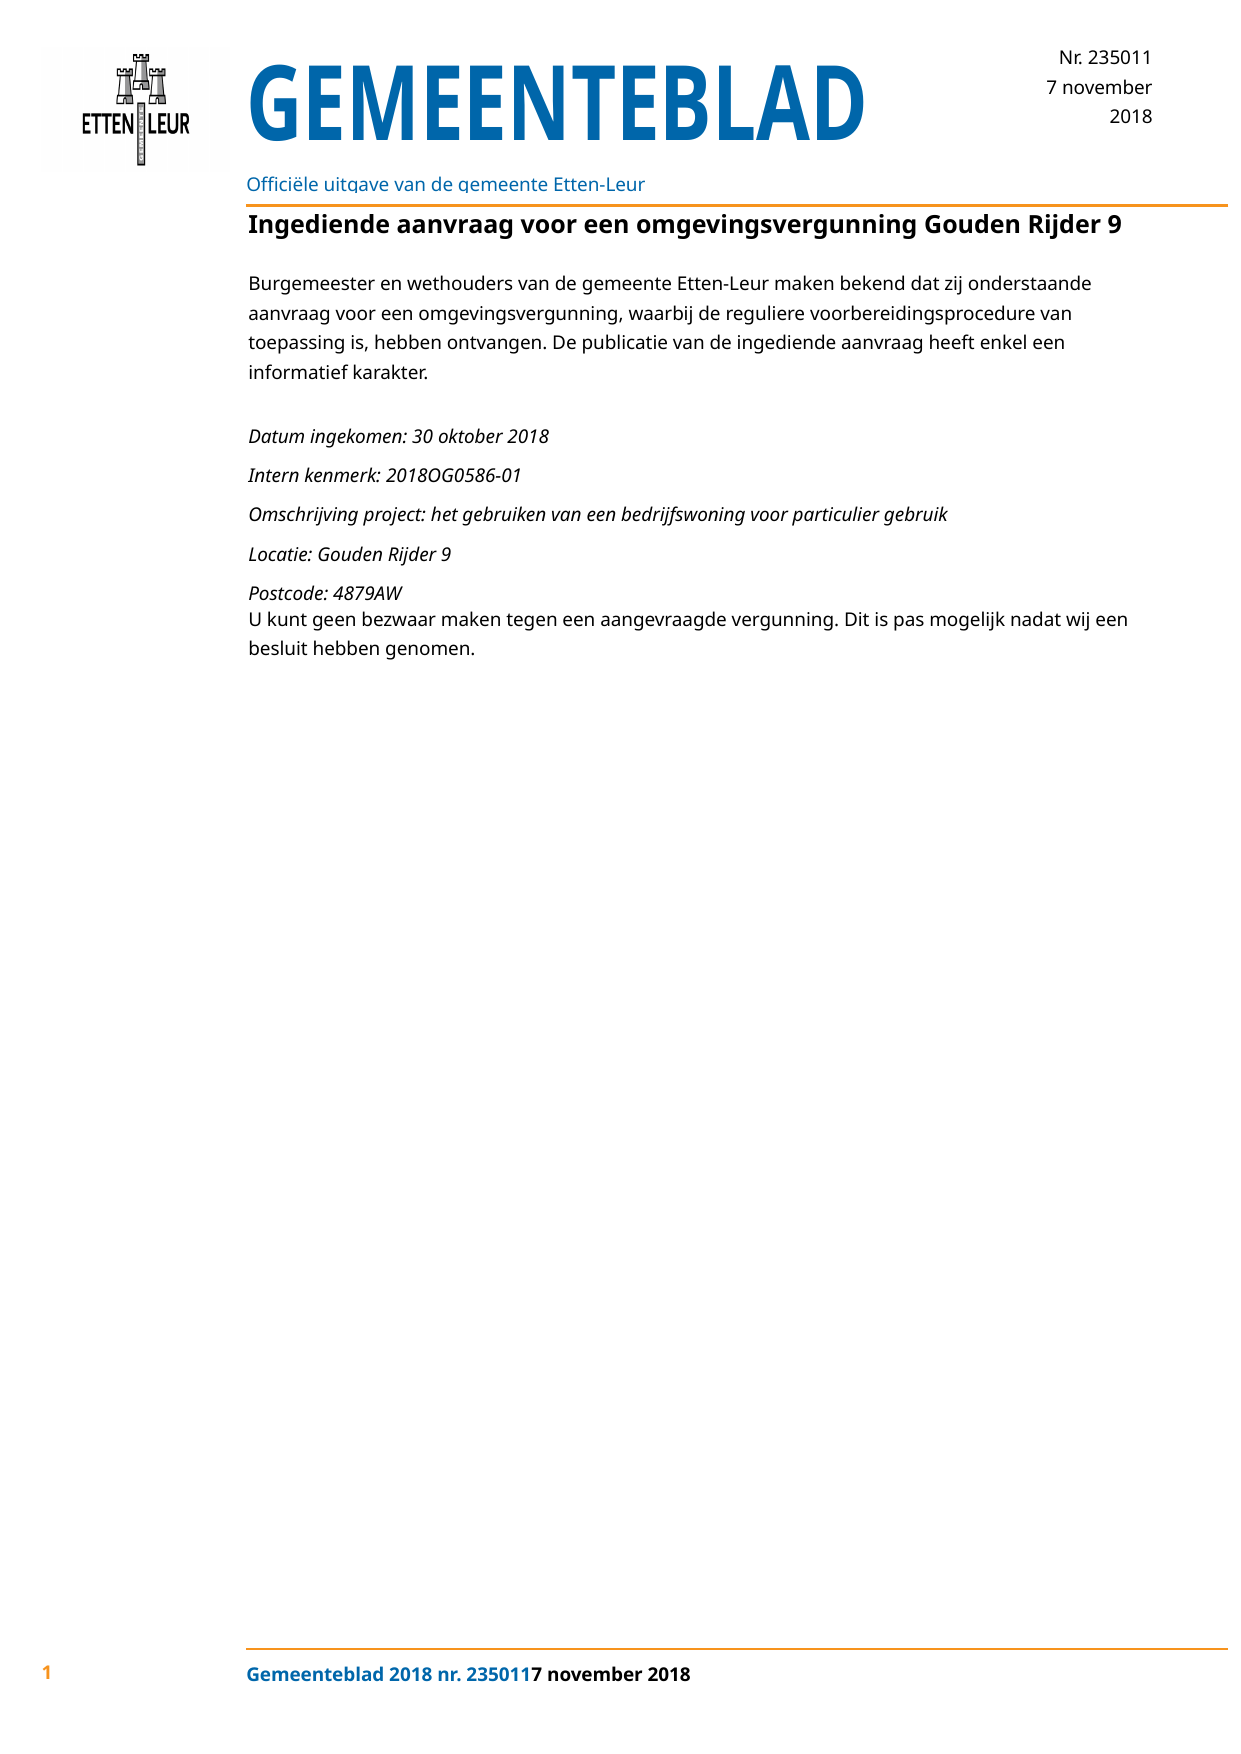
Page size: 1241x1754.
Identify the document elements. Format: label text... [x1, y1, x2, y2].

text U kunt geen bezwaar maken tegen een aangevraagde vergunning. Dit is pas mogelijk nadat wij een besluit hebben genomen. [248, 606, 1152, 661]
text Burgemeester en wethouders van de gemeente Etten-Leur maken bekend dat zij onderstaande aanvraag voor een omgevingsvergunning, waarbij de reguliere voorbereidingsprocedure van toepassing is, hebben ontvangen. De publicatie van de ingediende aanvraag heeft enkel een informatief karakter. [248, 270, 1152, 385]
text Omschrijving project: het gebruiken van een bedrijfswoning voor particulier gebruik [248, 502, 1152, 527]
text Datum ingekomen: 30 oktober 2018 [248, 423, 1152, 449]
text Ingediende aanvraag voor een omgevingsvergunning Gouden Rijder 9 [248, 207, 1152, 241]
text Locatie: Gouden Rijder 9 [248, 541, 1152, 567]
picture [41, 47, 231, 172]
text Postcode: 4879AW [248, 580, 1152, 606]
text Intern kenmerk: 2018OG0586-01 [248, 462, 1152, 488]
